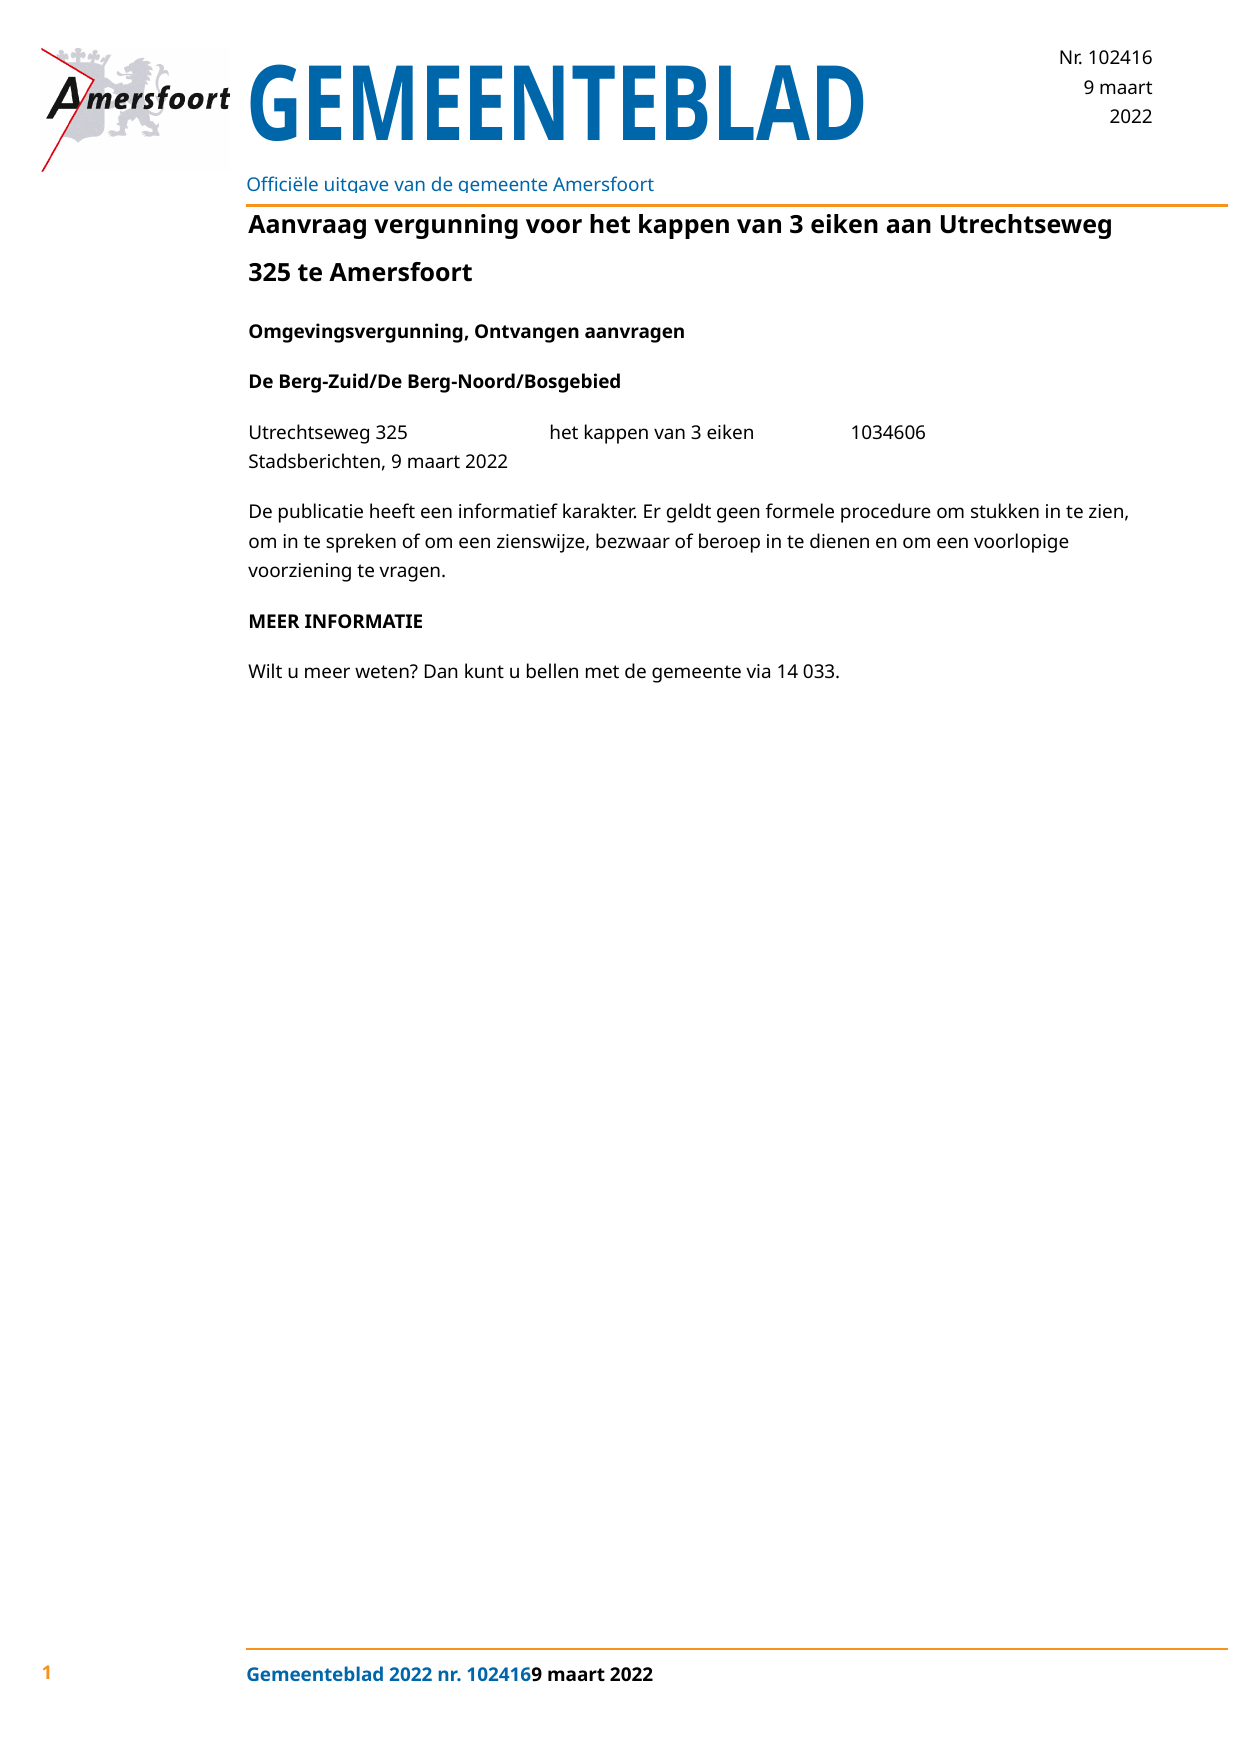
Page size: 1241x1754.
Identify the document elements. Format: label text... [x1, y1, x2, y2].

picture [41, 47, 231, 172]
table_header Utrechtseweg 325 [248, 419, 549, 444]
text De publicatie heeft een informatief karakter. Er geldt geen formele procedure om stukken in te zien, om in te spreken of om een zienswijze, bezwaar of beroep in te dienen en om een voorlopige voorziening te vragen. [248, 498, 1152, 583]
table_header 1034606 [850, 419, 1152, 444]
table_header het kappen van 3 eiken [549, 419, 850, 444]
text Omgevingsvergunning, Ontvangen aanvragen [248, 318, 1152, 344]
text MEER INFORMATIE [248, 608, 1152, 633]
text Aanvraag vergunning voor het kappen van 3 eiken aan Utrechtseweg 325 te Amersfoort [248, 207, 1152, 288]
text Stadsberichten, 9 maart 2022 [248, 448, 1152, 473]
text Wilt u meer weten? Dan kunt u bellen met de gemeente via 14 033. [248, 658, 1152, 684]
text De Berg-Zuid/De Berg-Noord/Bosgebied [248, 368, 1152, 394]
